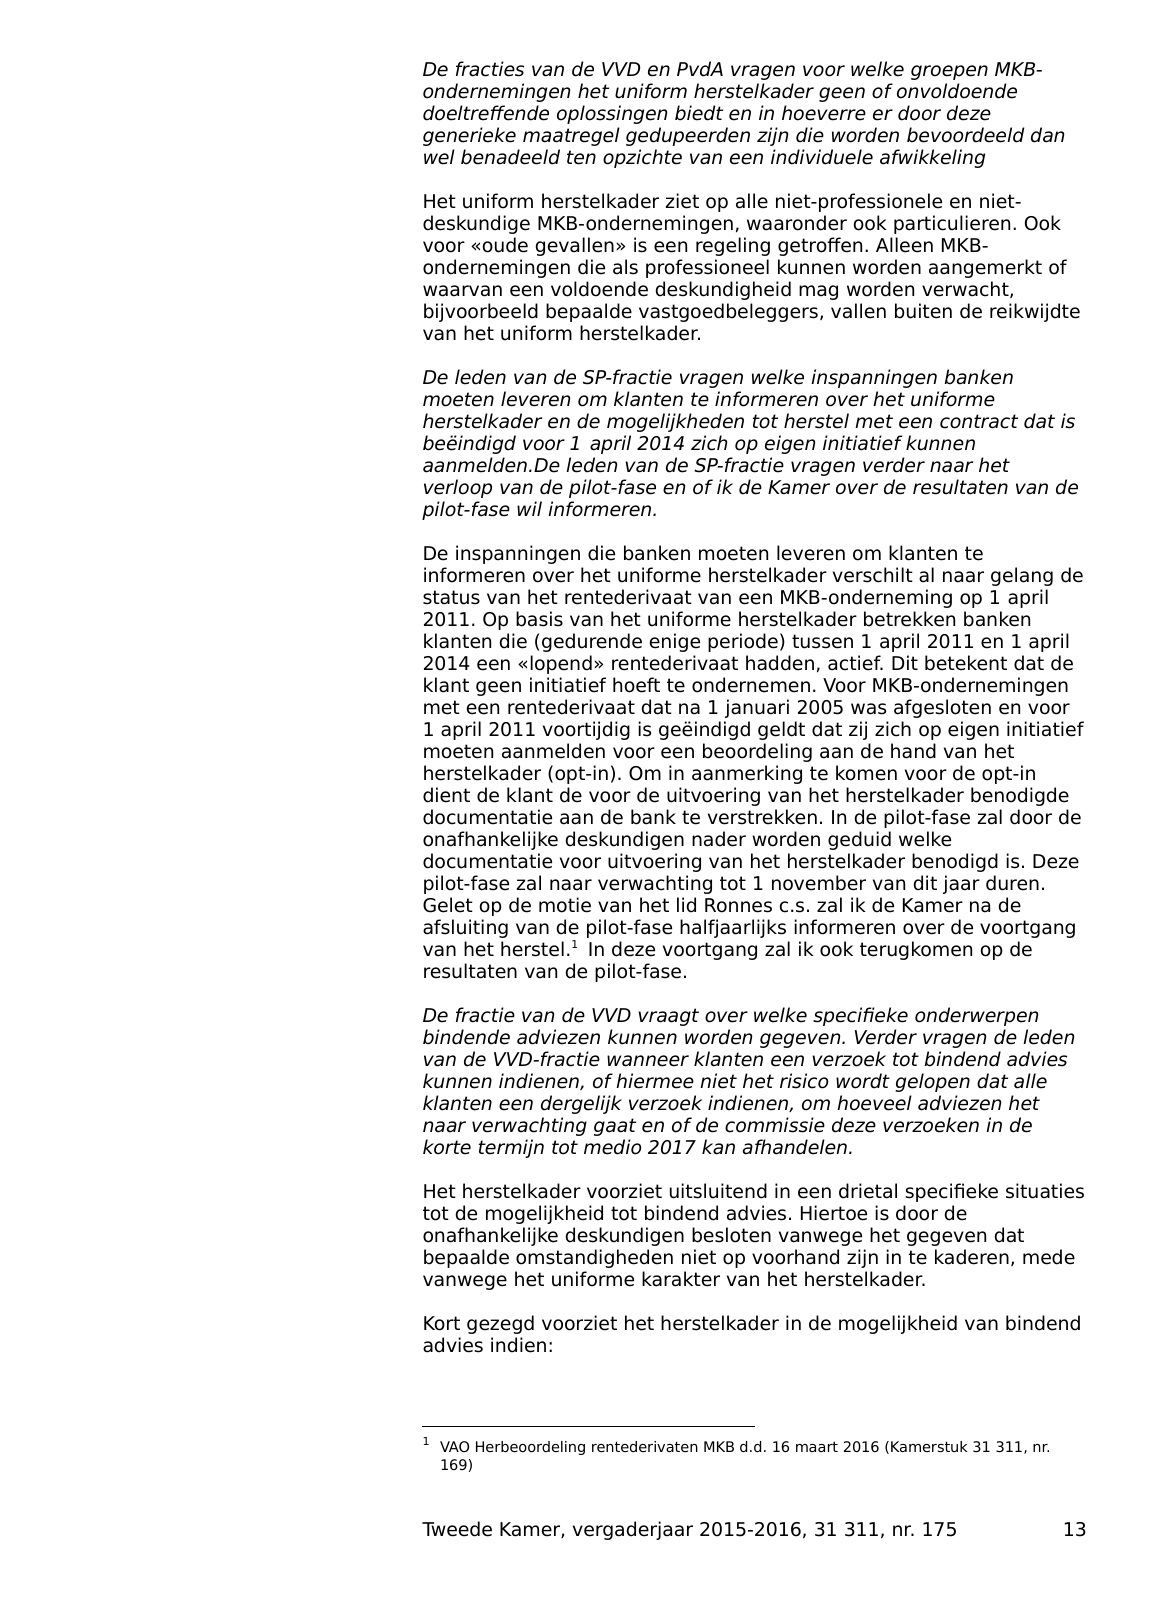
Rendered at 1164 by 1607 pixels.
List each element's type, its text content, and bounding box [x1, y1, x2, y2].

text Het herstelkader voorziet uitsluitend in een drietal specifieke situaties tot de mogelijkheid tot bindend advies. Hiertoe is door de onafhankelijke deskundigen besloten vanwege het gegeven dat bepaalde omstandigheden niet op voorhand zijn in te kaderen, mede vanwege het uniforme karakter van het herstelkader. [422, 1181, 1087, 1291]
text De inspanningen die banken moeten leveren om klanten te informeren over het uniforme herstelkader verschilt al naar gelang de status van het rentederivaat van een MKB-onderneming op 1 april 2011. Op basis van het uniforme herstelkader betrekken banken klanten die (gedurende enige periode) tussen 1 april 2011 en 1 april 2014 een «lopend» rentederivaat hadden, actief. Dit betekent dat de klant geen initiatief hoeft te ondernemen. Voor MKB-ondernemingen met een rentederivaat dat na 1 januari 2005 was afgesloten en voor 1 april 2011 voortijdig is geëindigd geldt dat zij zich op eigen initiatief moeten aanmelden voor een beoordeling aan de hand van het herstelkader (opt-in). Om in aanmerking te komen voor de opt-in dient de klant de voor de uitvoering van het herstelkader benodigde documentatie aan de bank te verstrekken. In de pilot-fase zal door de onafhankelijke deskundigen nader worden geduid welke documentatie voor uitvoering van het herstelkader benodigd is. Deze pilot-fase zal naar verwachting tot 1 november van dit jaar duren. Gelet op de motie van het lid Ronnes c.s. zal ik de Kamer na de afsluiting van de pilot-fase halfjaarlijks informeren over de voortgang van het herstel. In deze voortgang zal ik ook terugkomen op de resultaten van de pilot-fase. [422, 543, 1087, 983]
text De leden van de SP-fractie vragen welke inspanningen banken moeten leveren om klanten te informeren over het uniforme herstelkader en de mogelijkheden tot herstel met een contract dat is beëindigd voor 1 april 2014 zich op eigen initiatief kunnen aanmelden.De leden van de SP-fractie vragen verder naar het verloop van de pilot-fase en of ik de Kamer over de resultaten van de pilot-fase wil informeren. [422, 367, 1087, 521]
text Kort gezegd voorziet het herstelkader in de mogelijkheid van bindend advies indien: [422, 1313, 1087, 1357]
text VAO Herbeoordeling rentederivaten MKB d.d. 16 maart 2016 (Kamerstuk 31 311, nr. 169) [422, 1435, 1087, 1474]
text Het uniform herstelkader ziet op alle niet-professionele en niet-deskundige MKB-ondernemingen, waaronder ook particulieren. Ook voor «oude gevallen» is een regeling getroffen. Alleen MKB-ondernemingen die als professioneel kunnen worden aangemerkt of waarvan een voldoende deskundigheid mag worden verwacht, bijvoorbeeld bepaalde vastgoedbeleggers, vallen buiten de reikwijdte van het uniform herstelkader. [422, 191, 1087, 345]
text De fractie van de VVD vraagt over welke specifieke onderwerpen bindende adviezen kunnen worden gegeven. Verder vragen de leden van de VVD-fractie wanneer klanten een verzoek tot bindend advies kunnen indienen, of hiermee niet het risico wordt gelopen dat alle klanten een dergelijk verzoek indienen, om hoeveel adviezen het naar verwachting gaat en of de commissie deze verzoeken in de korte termijn tot medio 2017 kan afhandelen. [422, 1005, 1087, 1159]
text De fracties van de VVD en PvdA vragen voor welke groepen MKB-ondernemingen het uniform herstelkader geen of onvoldoende doeltreffende oplossingen biedt en in hoeverre er door deze generieke maatregel gedupeerden zijn die worden bevoordeeld dan wel benadeeld ten opzichte van een individuele afwikkeling [422, 59, 1087, 169]
